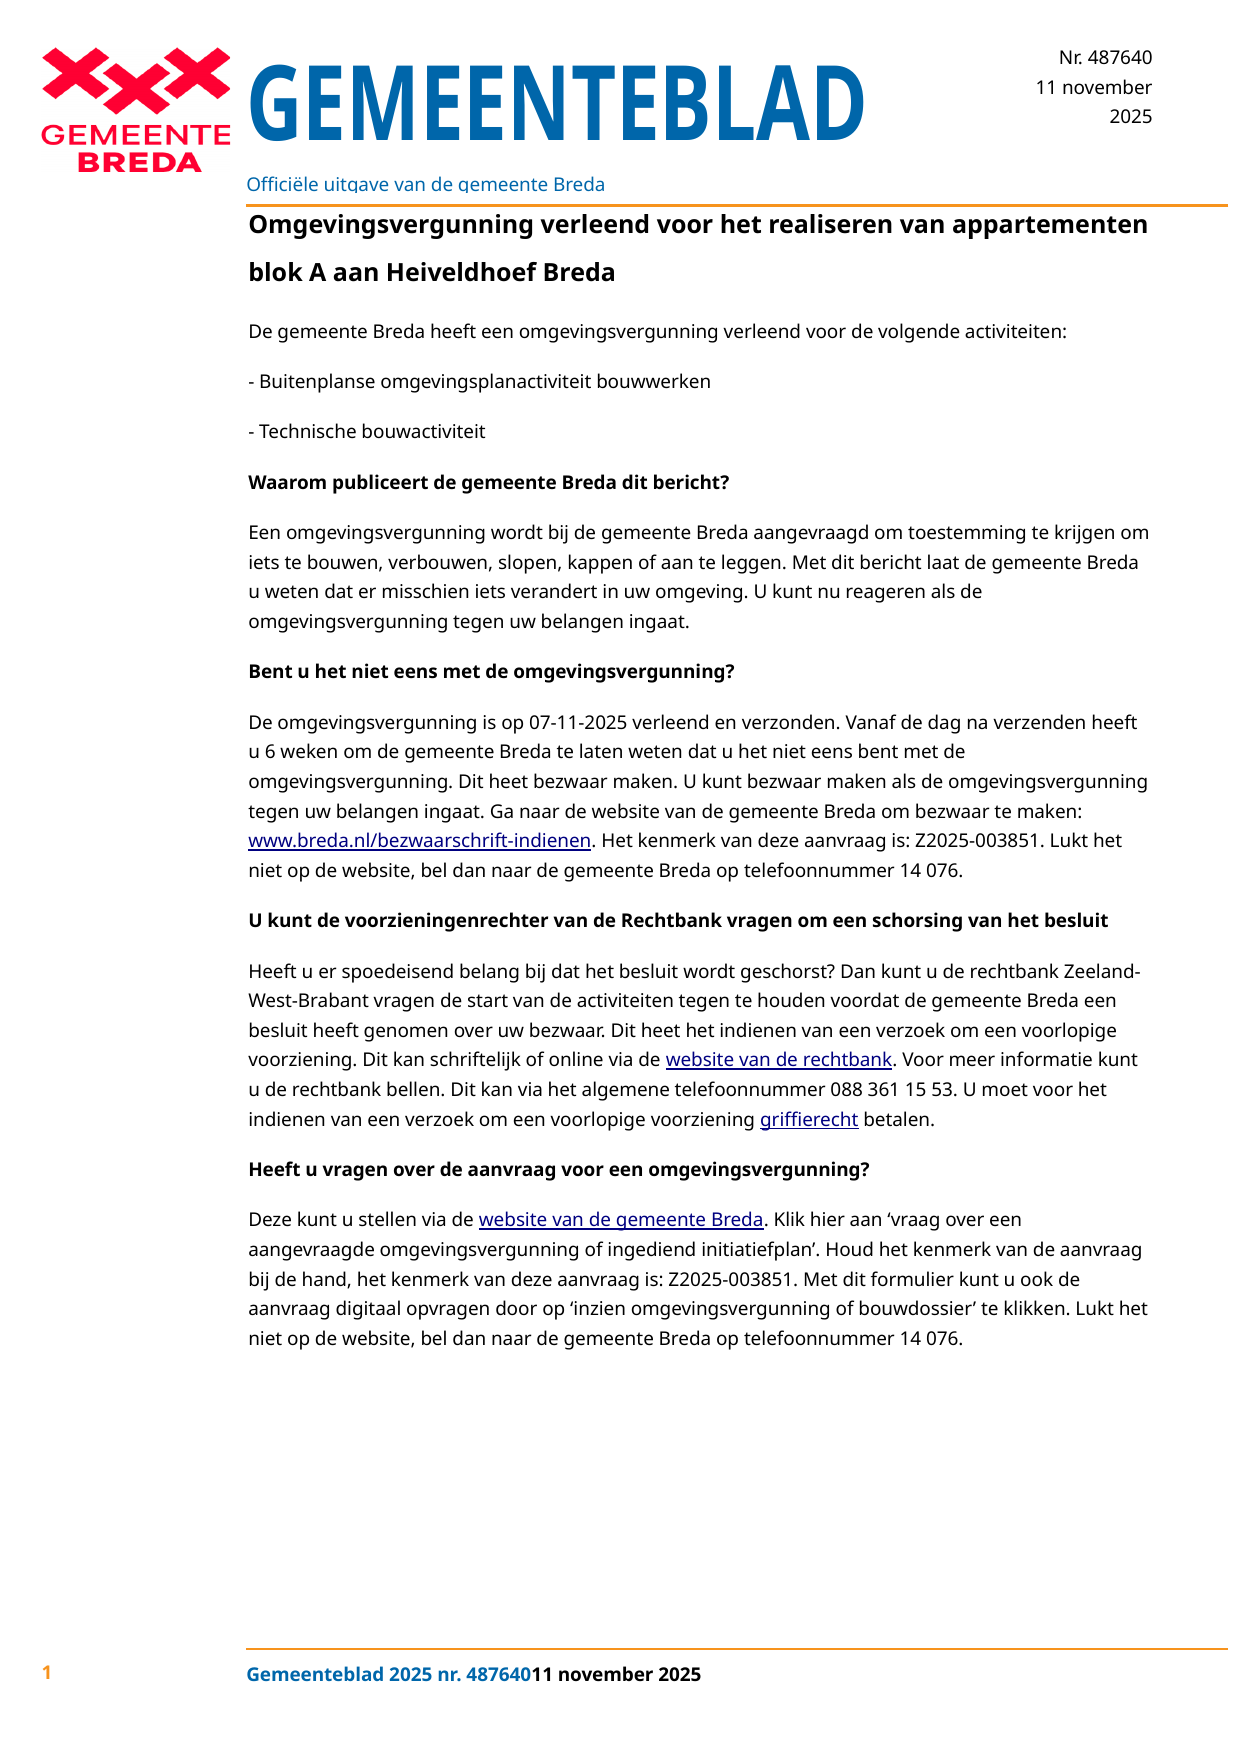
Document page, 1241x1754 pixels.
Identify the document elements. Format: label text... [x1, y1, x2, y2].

picture [41, 47, 231, 172]
text Bent u het niet eens met de omgevingsvergunning? [248, 659, 1152, 684]
text Heeft u er spoedeisend belang bij dat het besluit wordt geschorst? Dan kunt u de rechtbank Zeeland-West-Brabant vragen de start van de activiteiten tegen te houden voordat de gemeente Breda een besluit heeft genomen over uw bezwaar. Dit heet het indienen van een verzoek om een voorlopige voorziening. Dit kan schriftelijk of online via de website van de rechtbank. Voor meer informatie kunt u de rechtbank bellen. Dit kan via het algemene telefoonnummer 088 361 15 53. U moet voor het indienen van een verzoek om een voorlopige voorziening griffierecht betalen. [248, 958, 1152, 1132]
text De omgevingsvergunning is op 07-11-2025 verleend en verzonden. Vanaf de dag na verzenden heeft u 6 weken om de gemeente Breda te laten weten dat u het niet eens bent met de omgevingsvergunning. Dit heet bezwaar maken. U kunt bezwaar maken als de omgevingsvergunning tegen uw belangen ingaat. Ga naar de website van de gemeente Breda om bezwaar te maken: www.breda.nl/bezwaarschrift-indienen. Het kenmerk van deze aanvraag is: Z2025-003851. Lukt het niet op de website, bel dan naar de gemeente Breda op telefoonnummer 14 076. [248, 709, 1152, 883]
text - Buitenplanse omgevingsplanactiviteit bouwwerken [248, 368, 1152, 394]
text Deze kunt u stellen via de website van de gemeente Breda. Klik hier aan ‘vraag over een aangevraagde omgevingsvergunning of ingediend initiatiefplan’. Houd het kenmerk van de aanvraag bij de hand, het kenmerk van deze aanvraag is: Z2025-003851. Met dit formulier kunt u ook de aanvraag digitaal opvragen door op ‘inzien omgevingsvergunning of bouwdossier’ te klikken. Lukt het niet op de website, bel dan naar de gemeente Breda op telefoonnummer 14 076. [248, 1207, 1152, 1351]
text Omgevingsvergunning verleend voor het realiseren van appartementen blok A aan Heiveldhoef Breda [248, 207, 1152, 288]
text Waarom publiceert de gemeente Breda dit bericht? [248, 469, 1152, 495]
text U kunt de voorzieningenrechter van de Rechtbank vragen om een schorsing van het besluit [248, 907, 1152, 933]
text - Technische bouwactiviteit [248, 419, 1152, 444]
text Een omgevingsvergunning wordt bij de gemeente Breda aangevraagd om toestemming te krijgen om iets te bouwen, verbouwen, slopen, kappen of aan te leggen. Met dit bericht laat de gemeente Breda u weten dat er misschien iets verandert in uw omgeving. U kunt nu reageren als de omgevingsvergunning tegen uw belangen ingaat. [248, 519, 1152, 634]
text De gemeente Breda heeft een omgevingsvergunning verleend voor de volgende activiteiten: [248, 318, 1152, 344]
text Heeft u vragen over de aanvraag voor een omgevingsvergunning? [248, 1156, 1152, 1182]
